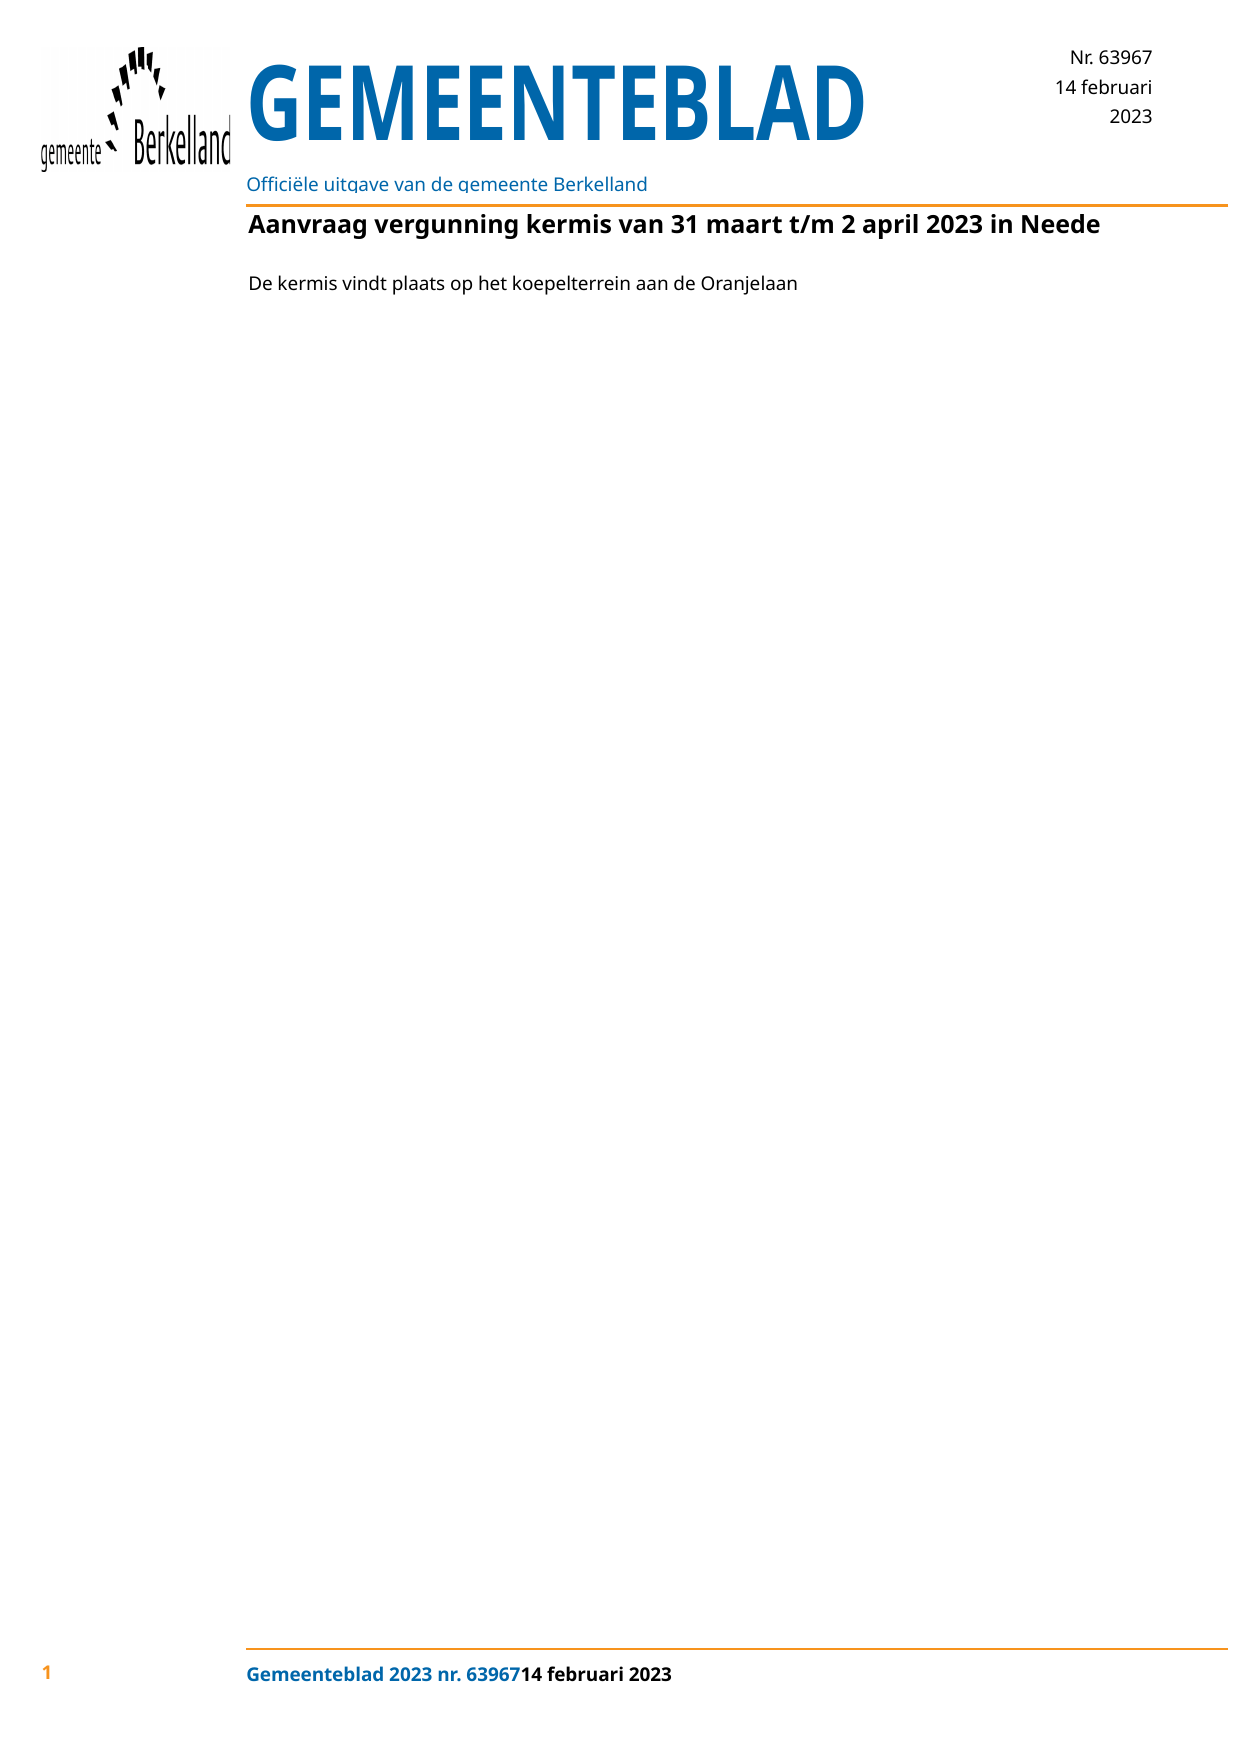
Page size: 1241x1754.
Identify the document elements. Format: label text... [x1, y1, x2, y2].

text De kermis vindt plaats op het koepelterrein aan de Oranjelaan [248, 270, 1152, 296]
text Aanvraag vergunning kermis van 31 maart t/m 2 april 2023 in Neede [248, 207, 1152, 241]
picture [41, 47, 231, 172]
